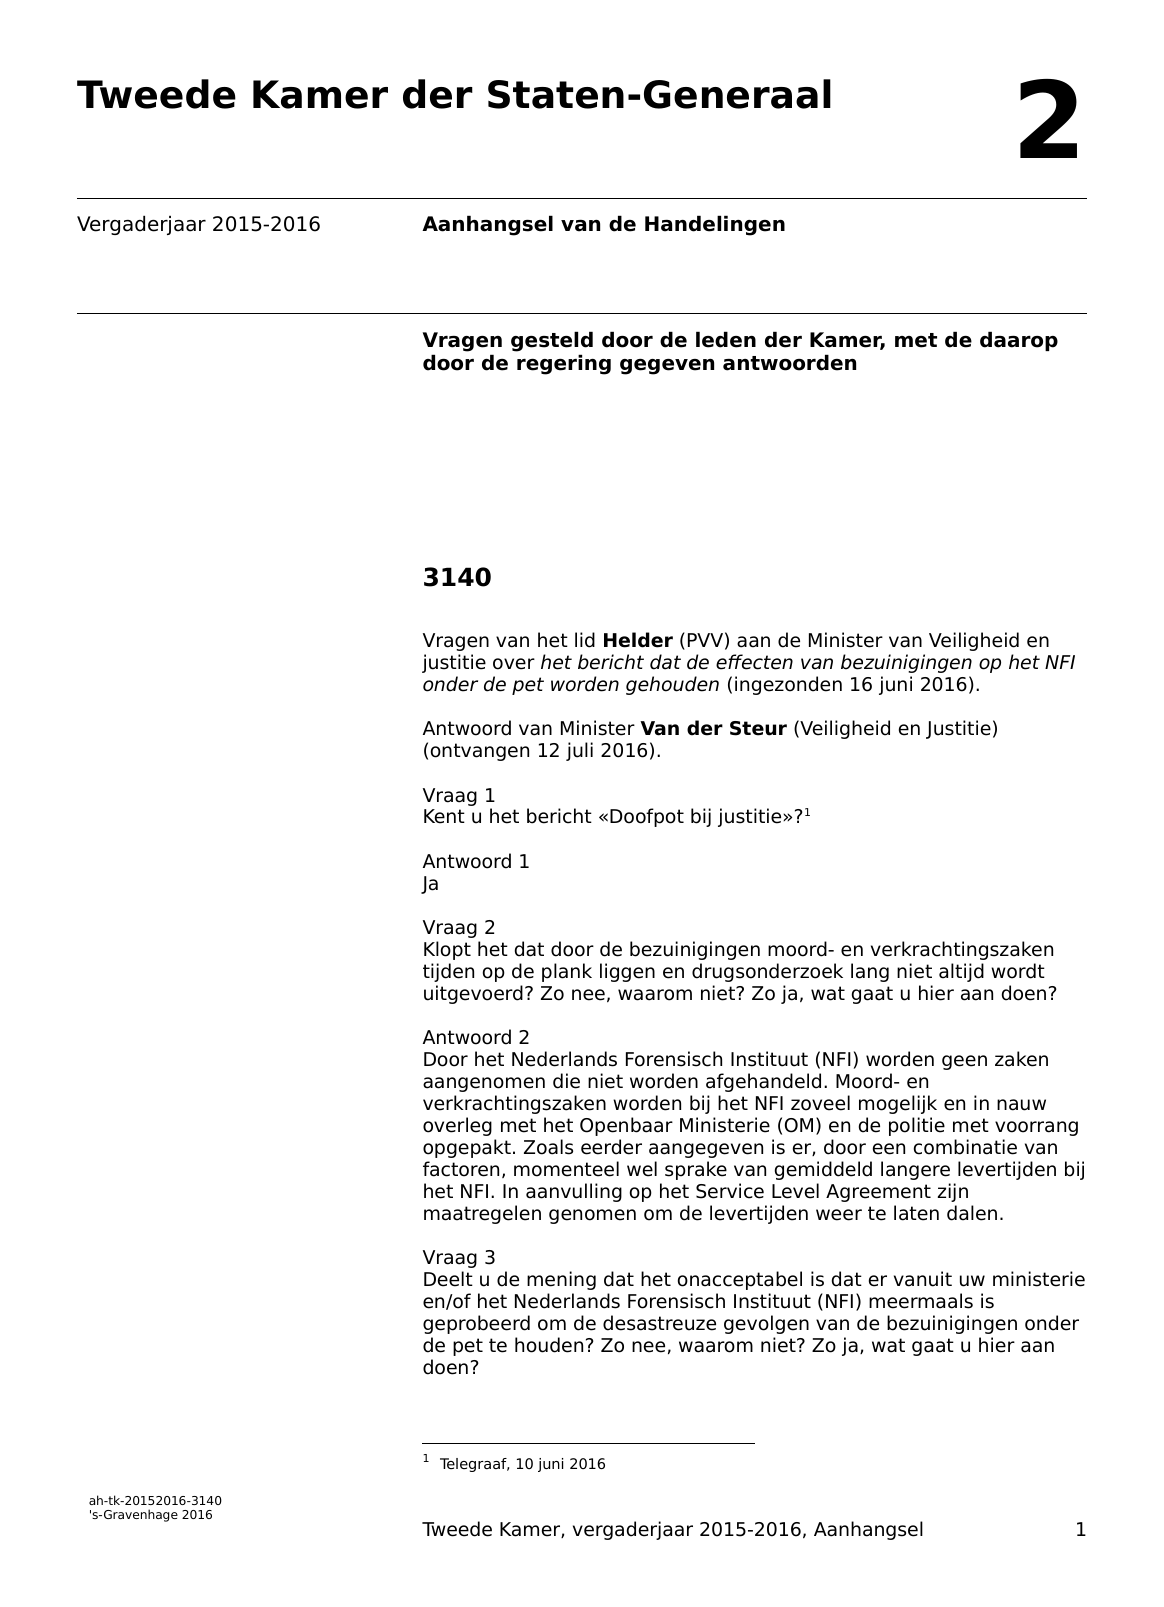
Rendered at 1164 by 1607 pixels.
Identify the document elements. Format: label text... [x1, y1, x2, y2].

table_header Tweede Kamer der Staten-Generaal [77, 59, 886, 198]
text 's-Gravenhage 2016 [88, 1508, 323, 1522]
text Deelt u de mening dat het onacceptabel is dat er vanuit uw ministerie en/of het Nederlands Forensisch Instituut (NFI) meermaals is geprobeerd om de desastreuze gevolgen van de bezuinigingen onder de pet te houden? Zo nee, waarom niet? Zo ja, wat gaat u hier aan doen? [422, 1269, 1087, 1379]
text Vraag 2 [422, 917, 1087, 939]
table_cell Vragen gesteld door de leden der Kamer, met de daarop door de regering gegeven antwoorden [422, 314, 1087, 375]
table_cell Aanhangsel van de Handelingen [422, 199, 1087, 313]
text Klopt het dat door de bezuinigingen moord- en verkrachtingszaken tijden op de plank liggen en drugsonderzoek lang niet altijd wordt uitgevoerd? Zo nee, waarom niet? Zo ja, wat gaat u hier aan doen? [422, 939, 1087, 1005]
text Ja [422, 873, 1087, 894]
text Vragen van het lid Helder (PVV) aan de Minister van Veiligheid en justitie over het bericht dat de effecten van bezuinigingen op het NFI onder de pet worden gehouden (ingezonden 16 juni 2016). [422, 630, 1087, 696]
table_header 2 [886, 59, 1087, 198]
text Vraag 3 [422, 1247, 1087, 1269]
text 3140 [422, 563, 1087, 592]
text Vraag 1 [422, 784, 1087, 806]
text Antwoord van Minister Van der Steur (Veiligheid en Justitie) (ontvangen 12 juli 2016). [422, 718, 1087, 762]
text ah-tk-20152016-3140 [88, 1494, 323, 1508]
text Door het Nederlands Forensisch Instituut (NFI) worden geen zaken aangenomen die niet worden afgehandeld. Moord- en verkrachtingszaken worden bij het NFI zoveel mogelijk en in nauw overleg met het Openbaar Ministerie (OM) en de politie met voorrang opgepakt. Zoals eerder aangegeven is er, door een combinatie van factoren, momenteel wel sprake van gemiddeld langere levertijden bij het NFI. In aanvulling op het Service Level Agreement zijn maatregelen genomen om de levertijden weer te laten dalen. [422, 1049, 1087, 1225]
text Antwoord 1 [422, 851, 1087, 873]
table_cell Vergaderjaar 2015-2016 [77, 199, 422, 313]
text Kent u het bericht «Doofpot bij justitie»? [422, 806, 1087, 828]
text Antwoord 2 [422, 1027, 1087, 1049]
table_cell [77, 314, 422, 375]
text Telegraaf, 10 juni 2016 [422, 1452, 1087, 1474]
